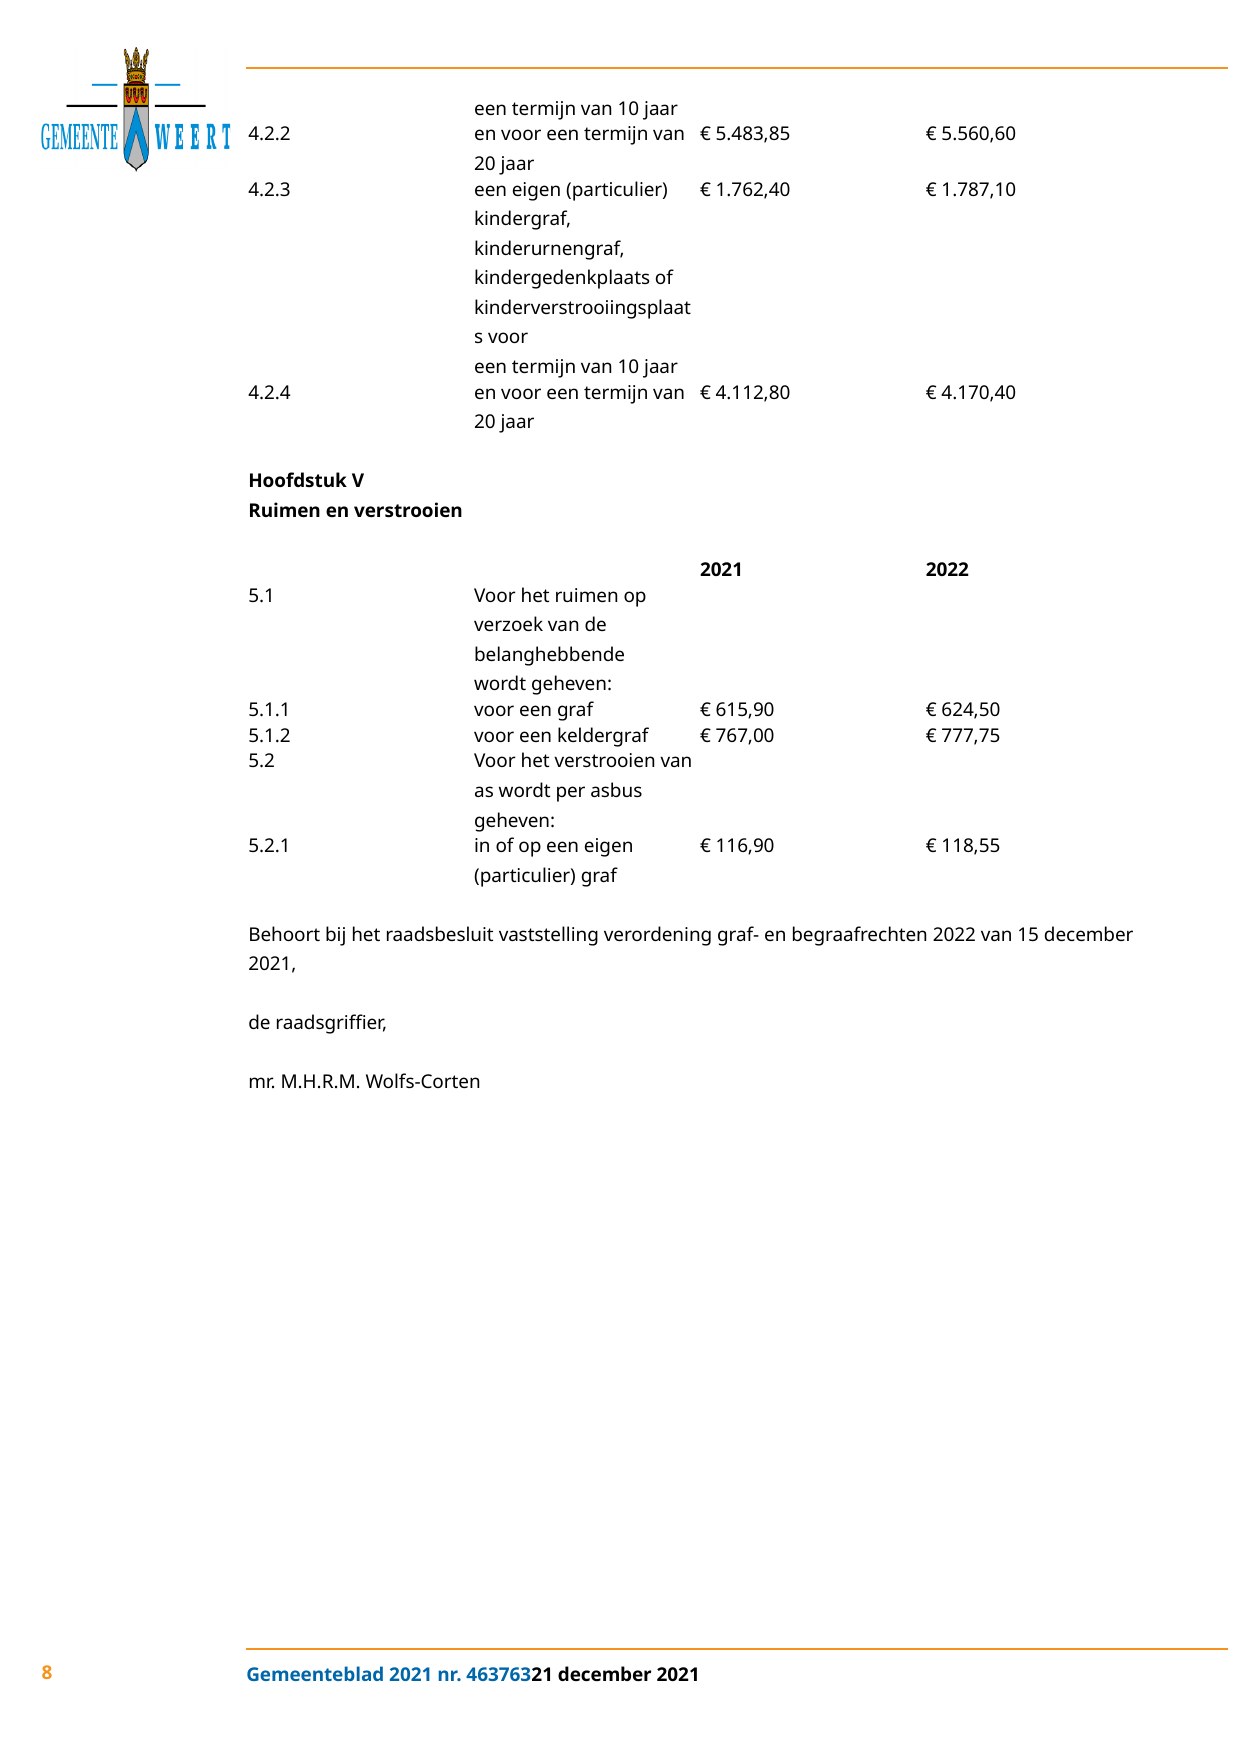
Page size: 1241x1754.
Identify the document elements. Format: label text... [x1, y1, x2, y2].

text de raadsgriffier, [248, 1009, 1152, 1035]
table_cell € 116,90 [700, 833, 926, 888]
table_header 2021 [700, 556, 926, 582]
table_cell [700, 582, 926, 696]
table_cell [926, 95, 1152, 121]
text mr. M.H.R.M. Wolfs-Corten [248, 1069, 1152, 1094]
table_cell [926, 582, 1152, 696]
table_cell Voor het verstrooien van as wordt per asbus geheven: [474, 748, 700, 833]
table_cell 5.1.1 [248, 696, 474, 722]
table_cell Voor het ruimen op verzoek van de belanghebbende wordt geheven: [474, 582, 700, 696]
table_cell 5.1 [248, 582, 474, 696]
table_cell een eigen (particulier) kindergraf, kinderurnengraf, kindergedenkplaats of kinderverstrooiingsplaats voor een termijn van 10 jaar [474, 176, 700, 379]
table_cell € 1.787,10 [926, 176, 1152, 379]
table_cell 4.2.4 [248, 379, 474, 434]
table_header [248, 556, 474, 582]
table_cell een termijn van 10 jaar [474, 95, 700, 121]
text Hoofdstuk V [248, 467, 1152, 493]
table_cell in of op een eigen (particulier) graf [474, 833, 700, 888]
table_cell [700, 748, 926, 833]
table_cell 5.2 [248, 748, 474, 833]
table_cell € 1.762,40 [700, 176, 926, 379]
table_header 2022 [926, 556, 1152, 582]
table_cell 4.2.3 [248, 176, 474, 379]
table_cell 5.1.2 [248, 722, 474, 748]
table_cell voor een graf [474, 696, 700, 722]
table_cell voor een keldergraf [474, 722, 700, 748]
table_cell en voor een termijn van 20 jaar [474, 121, 700, 176]
table_cell en voor een termijn van 20 jaar [474, 379, 700, 434]
table_cell € 615,90 [700, 696, 926, 722]
table_cell € 5.483,85 [700, 121, 926, 176]
table_cell [700, 95, 926, 121]
picture [41, 47, 231, 172]
table_cell € 4.170,40 [926, 379, 1152, 434]
table_cell € 5.560,60 [926, 121, 1152, 176]
table_cell € 118,55 [926, 833, 1152, 888]
table_cell 5.2.1 [248, 833, 474, 888]
text Behoort bij het raadsbesluit vaststelling verordening graf- en begraafrechten 2022 van 15 december 2021, [248, 921, 1152, 976]
table_cell € 777,75 [926, 722, 1152, 748]
table_cell € 624,50 [926, 696, 1152, 722]
table_cell [926, 748, 1152, 833]
table_cell € 4.112,80 [700, 379, 926, 434]
table_cell 4.2.2 [248, 121, 474, 176]
text Ruimen en verstrooien [248, 497, 1152, 522]
table_cell € 767,00 [700, 722, 926, 748]
table_header [474, 556, 700, 582]
table_cell [248, 95, 474, 121]
